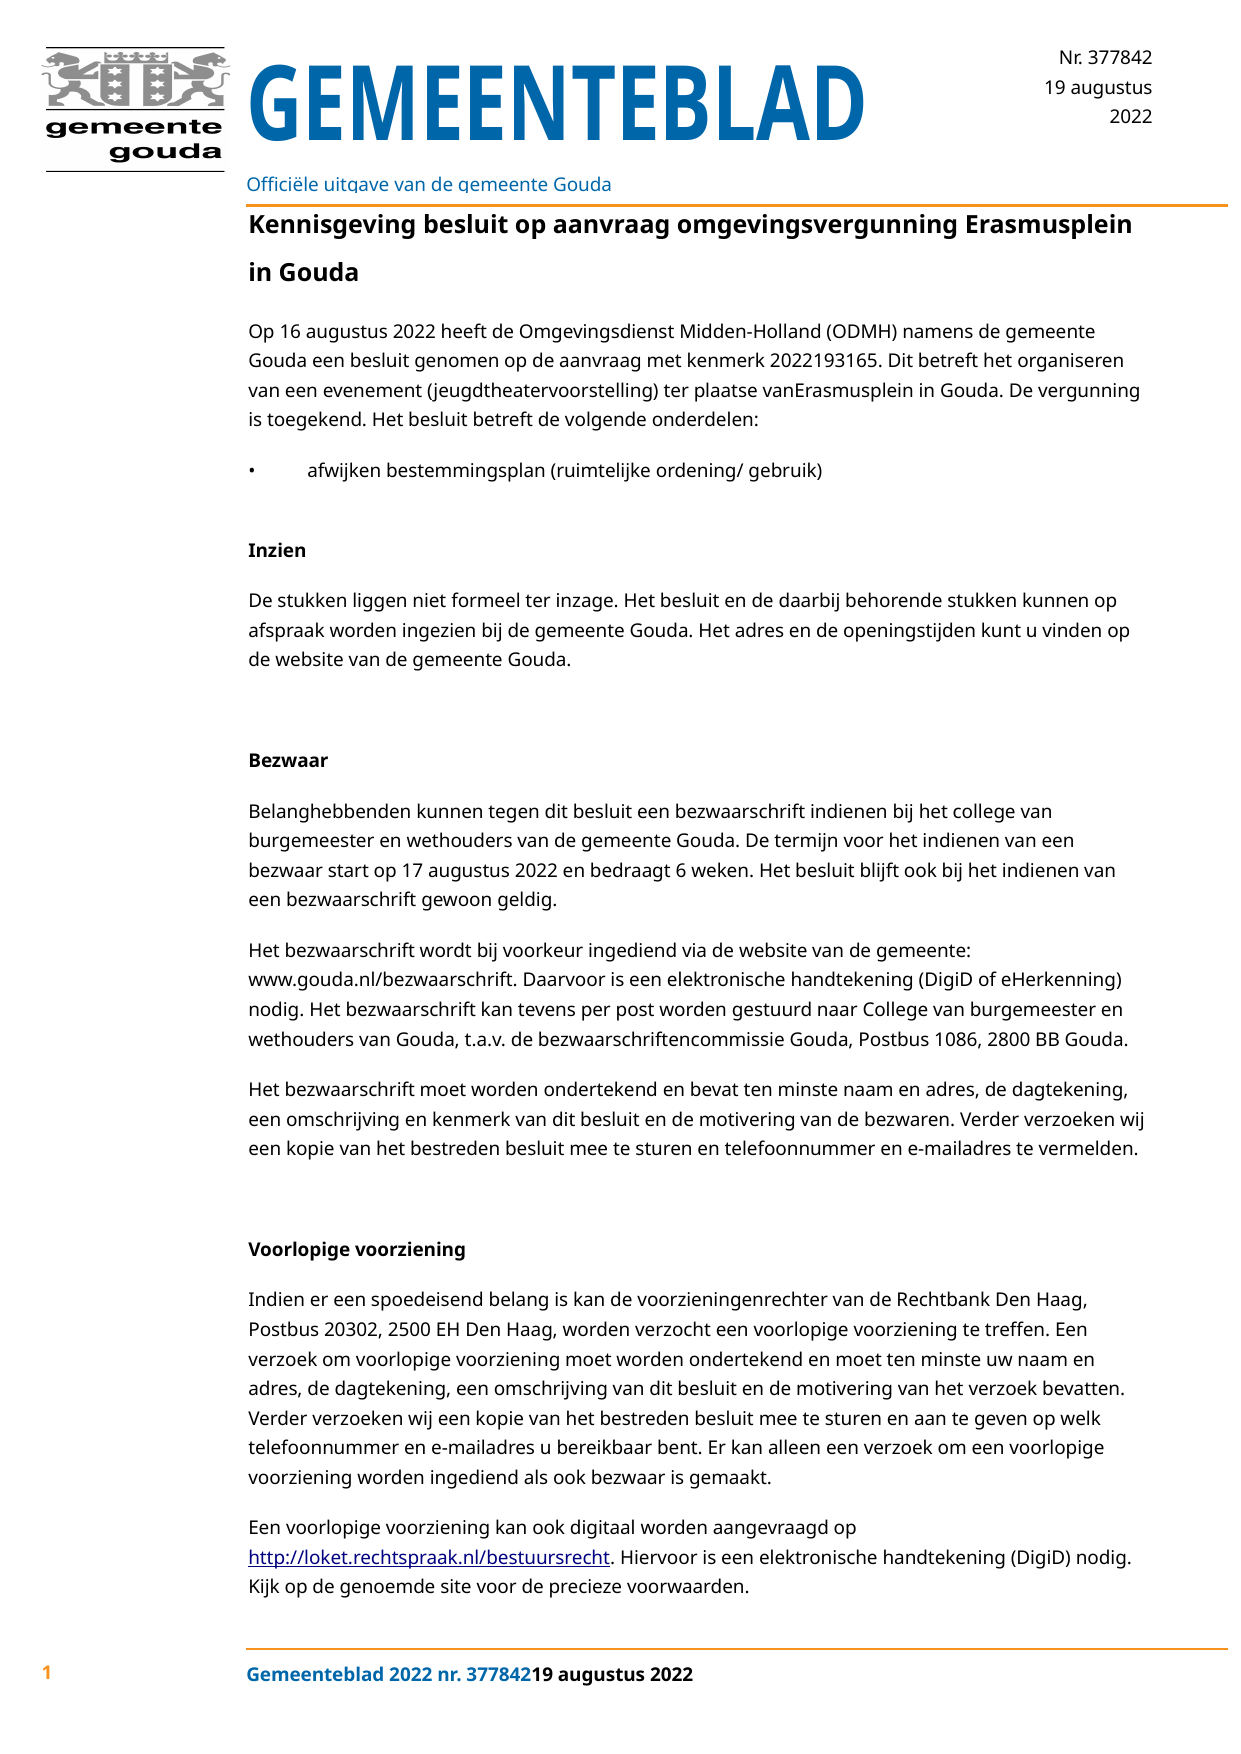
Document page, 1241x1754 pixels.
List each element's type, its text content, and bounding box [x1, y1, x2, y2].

text De stukken liggen niet formeel ter inzage. Het besluit en de daarbij behorende stukken kunnen op afspraak worden ingezien bij de gemeente Gouda. Het adres en de openingstijden kunt u vinden op de website van de gemeente Gouda. [248, 587, 1152, 672]
text Inzien [248, 537, 1152, 563]
text Indien er een spoedeisend belang is kan de voorzieningenrechter van de Rechtbank Den Haag, Postbus 20302, 2500 EH Den Haag, worden verzocht een voorlopige voorziening te treffen. Een verzoek om voorlopige voorziening moet worden ondertekend en moet ten minste uw naam en adres, de dagtekening, een omschrijving van dit besluit en de motivering van het verzoek bevatten. Verder verzoeken wij een kopie van het bestreden besluit mee te sturen en aan te geven op welk telefoonnummer en e-mailadres u bereikbaar bent. Er kan alleen een verzoek om een voorlopige voorziening worden ingediend als ook bezwaar is gemaakt. [248, 1287, 1152, 1490]
text Het bezwaarschrift moet worden ondertekend en bevat ten minste naam en adres, de dagtekening, een omschrijving en kenmerk van dit besluit en de motivering van de bezwaren. Verder verzoeken wij een kopie van het bestreden besluit mee te sturen en telefoonnummer en e-mailadres te vermelden. [248, 1076, 1152, 1161]
text Kennisgeving besluit op aanvraag omgevingsvergunning Erasmusplein in Gouda [248, 207, 1152, 288]
text Bezwaar [248, 747, 1152, 773]
list afwijken bestemmingsplan (ruimtelijke ordening/ gebruik) [248, 457, 1152, 483]
text Het bezwaarschrift wordt bij voorkeur ingediend via de website van de gemeente: www.gouda.nl/bezwaarschrift. Daarvoor is een elektronische handtekening (DigiD of eHerkenning) nodig. Het bezwaarschrift kan tevens per post worden gestuurd naar College van burgemeester en wethouders van Gouda, t.a.v. de bezwaarschriftencommissie Gouda, Postbus 1086, 2800 BB Gouda. [248, 937, 1152, 1052]
text Voorlopige voorziening [248, 1236, 1152, 1262]
text Belanghebbenden kunnen tegen dit besluit een bezwaarschrift indienen bij het college van burgemeester en wethouders van de gemeente Gouda. De termijn voor het indienen van een bezwaar start op 17 augustus 2022 en bedraagt 6 weken. Het besluit blijft ook bij het indienen van een bezwaarschrift gewoon geldig. [248, 798, 1152, 912]
text Op 16 augustus 2022 heeft de Omgevingsdienst Midden-Holland (ODMH) namens de gemeente Gouda een besluit genomen op de aanvraag met kenmerk 2022193165. Dit betreft het organiseren van een evenement (jeugdtheatervoorstelling) ter plaatse vanErasmusplein in Gouda. De vergunning is toegekend. Het besluit betreft de volgende onderdelen: [248, 318, 1152, 432]
picture [41, 47, 231, 172]
text Een voorlopige voorziening kan ook digitaal worden aangevraagd op http://loket.rechtspraak.nl/bestuursrecht. Hiervoor is een elektronische handtekening (DigiD) nodig. Kijk op de genoemde site voor de precieze voorwaarden. [248, 1514, 1152, 1599]
